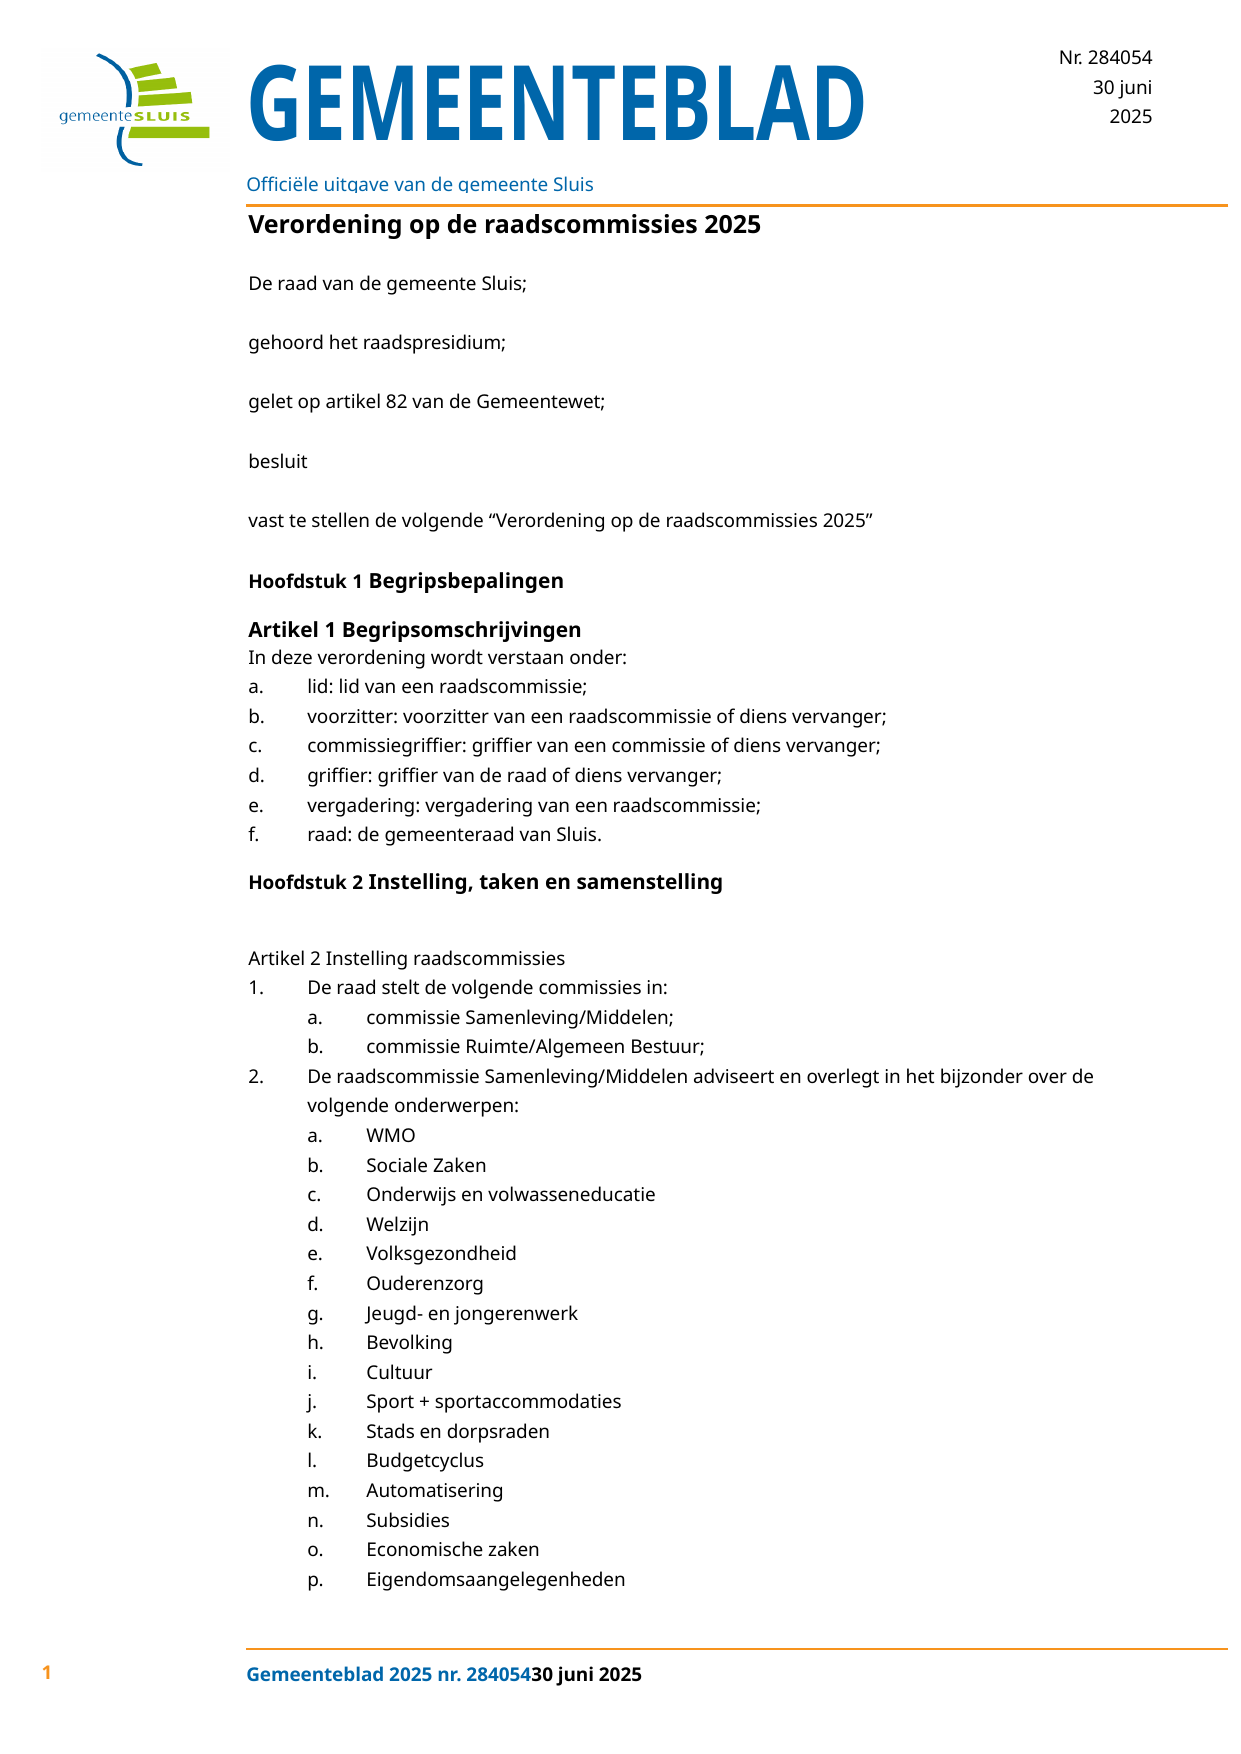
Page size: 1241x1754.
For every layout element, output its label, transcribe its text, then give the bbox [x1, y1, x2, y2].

text vast te stellen de volgende “Verordening op de raadscommissies 2025” [248, 507, 1152, 533]
list WMO [307, 1122, 1152, 1148]
list Bevolking [307, 1329, 1152, 1355]
text De raad van de gemeente Sluis; [248, 270, 1152, 296]
list griffier: griffier van de raad of diens vervanger; [248, 762, 1152, 788]
list Stads en dorpsraden [307, 1418, 1152, 1444]
list Cultuur [307, 1359, 1152, 1384]
text gehoord het raadspresidium; [248, 329, 1152, 355]
text Hoofdstuk 1 Begripsbepalingen [248, 566, 1152, 594]
text Artikel 1 Begripsomschrijvingen [248, 615, 1152, 644]
list Welzijn [307, 1211, 1152, 1237]
text gelet op artikel 82 van de Gemeentewet; [248, 389, 1152, 414]
list Budgetcyclus [307, 1448, 1152, 1473]
list lid: lid van een raadscommissie; [248, 673, 1152, 699]
list Jeugd- en jongerenwerk [307, 1300, 1152, 1325]
list De raadscommissie Samenleving/Middelen adviseert en overlegt in het bijzonder over de volgende onderwerpen: [248, 1063, 1152, 1118]
list vergadering: vergadering van een raadscommissie; [248, 792, 1152, 817]
list Sport + sportaccommodaties [307, 1388, 1152, 1414]
list Ouderenzorg [307, 1270, 1152, 1296]
list Eigendomsaangelegenheden [307, 1566, 1152, 1592]
picture [41, 47, 231, 172]
list Onderwijs en volwasseneducatie [307, 1181, 1152, 1207]
list Automatisering [307, 1477, 1152, 1503]
list commissiegriffier: griffier van een commissie of diens vervanger; [248, 733, 1152, 758]
list raad: de gemeenteraad van Sluis. [248, 821, 1152, 847]
list voorzitter: voorzitter van een raadscommissie of diens vervanger; [248, 703, 1152, 729]
text Verordening op de raadscommissies 2025 [248, 207, 1152, 241]
text besluit [248, 448, 1152, 473]
list Sociale Zaken [307, 1152, 1152, 1177]
text In deze verordening wordt verstaan onder: [248, 644, 1152, 669]
text Hoofdstuk 2 Instelling, taken en samenstelling [248, 867, 1152, 895]
list commissie Ruimte/Algemeen Bestuur; [307, 1033, 1152, 1059]
list Subsidies [307, 1507, 1152, 1532]
list Volksgezondheid [307, 1241, 1152, 1266]
list Economische zaken [307, 1536, 1152, 1562]
list De raad stelt de volgende commissies in: [248, 974, 1152, 1000]
text Artikel 2 Instelling raadscommissies [248, 945, 1152, 970]
list commissie Samenleving/Middelen; [307, 1004, 1152, 1029]
